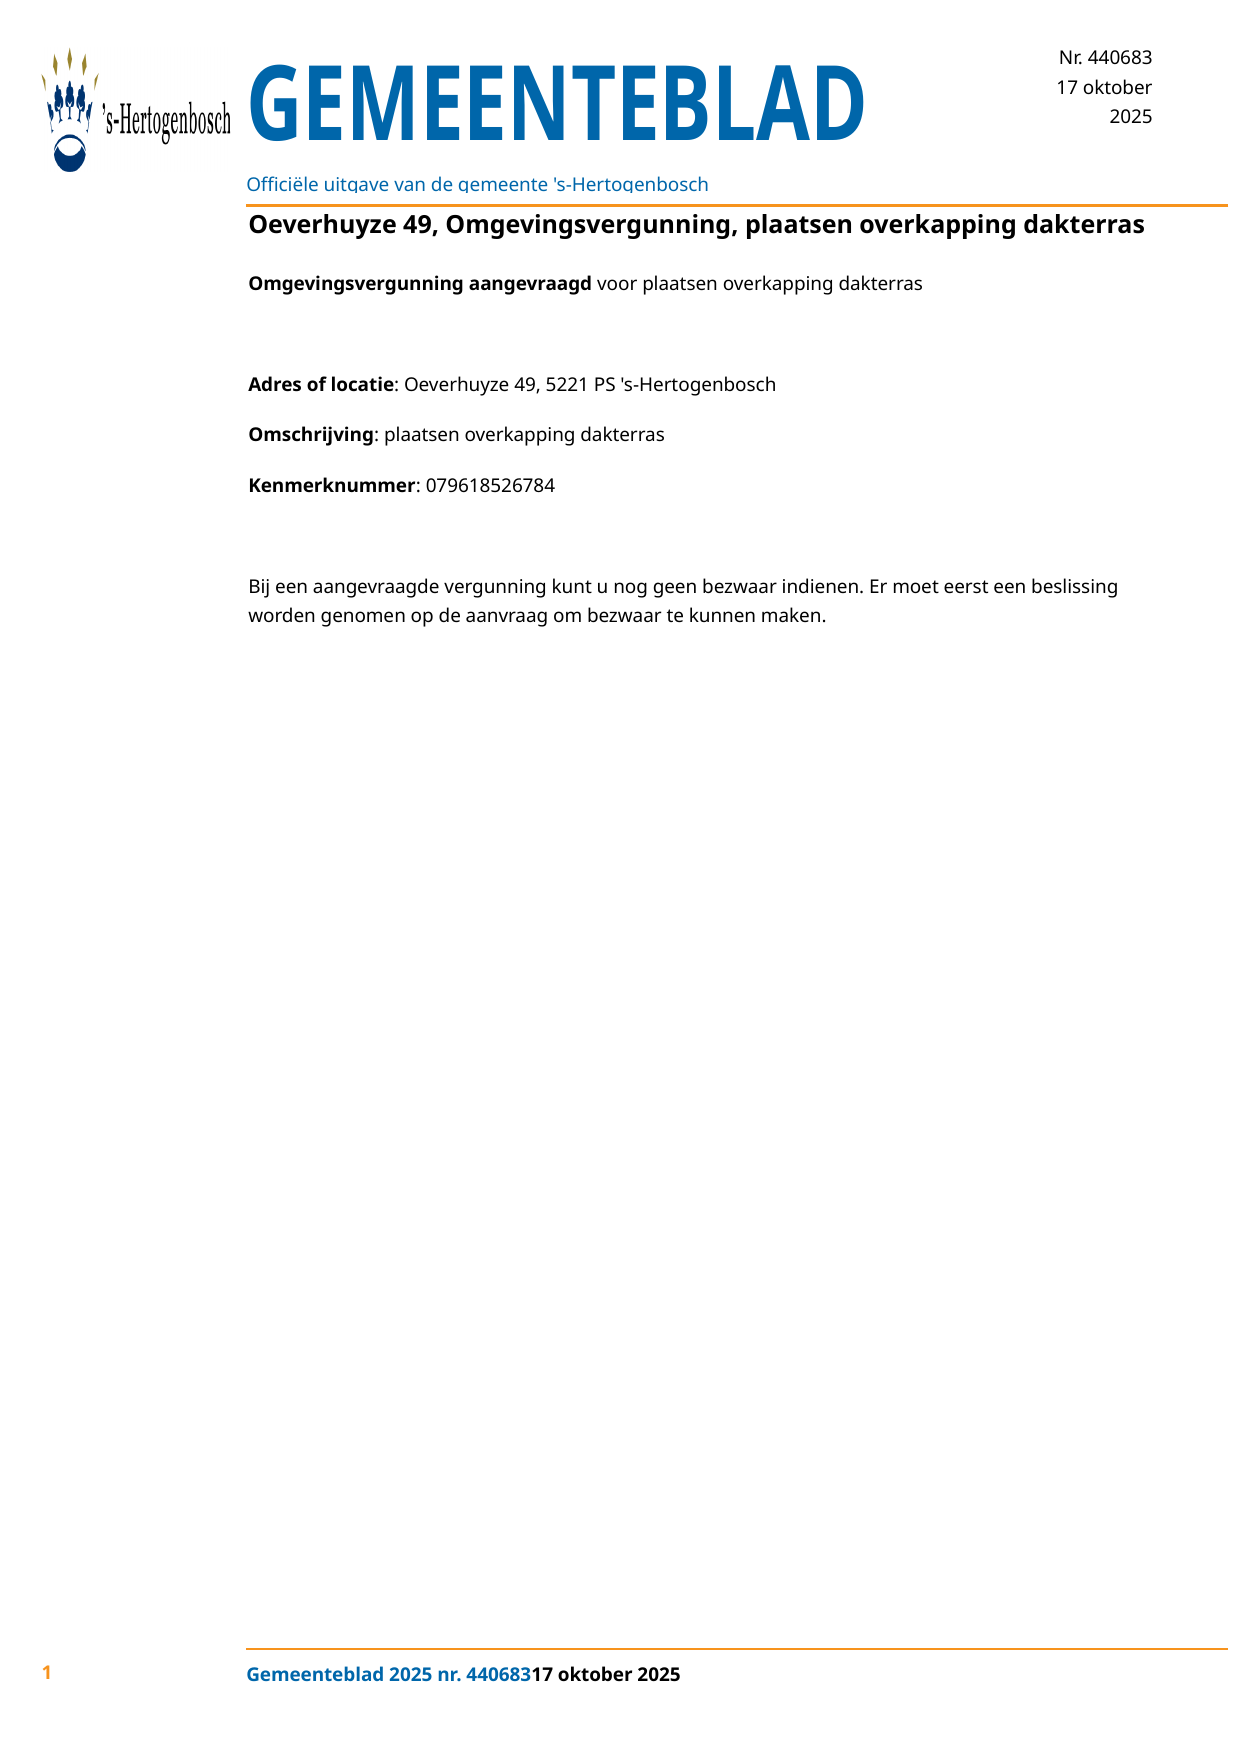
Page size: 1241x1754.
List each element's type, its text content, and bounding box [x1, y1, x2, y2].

text Adres of locatie: Oeverhuyze 49, 5221 PS 's-Hertogenbosch [248, 371, 1152, 397]
picture [41, 47, 231, 172]
text Omgevingsvergunning aangevraagd voor plaatsen overkapping dakterras [248, 270, 1152, 296]
text Kenmerknummer: 079618526784 [248, 472, 1152, 498]
text Omschrijving: plaatsen overkapping dakterras [248, 422, 1152, 447]
text Oeverhuyze 49, Omgevingsvergunning, plaatsen overkapping dakterras [248, 207, 1152, 241]
text Bij een aangevraagde vergunning kunt u nog geen bezwaar indienen. Er moet eerst een beslissing worden genomen op de aanvraag om bezwaar te kunnen maken. [248, 573, 1152, 628]
